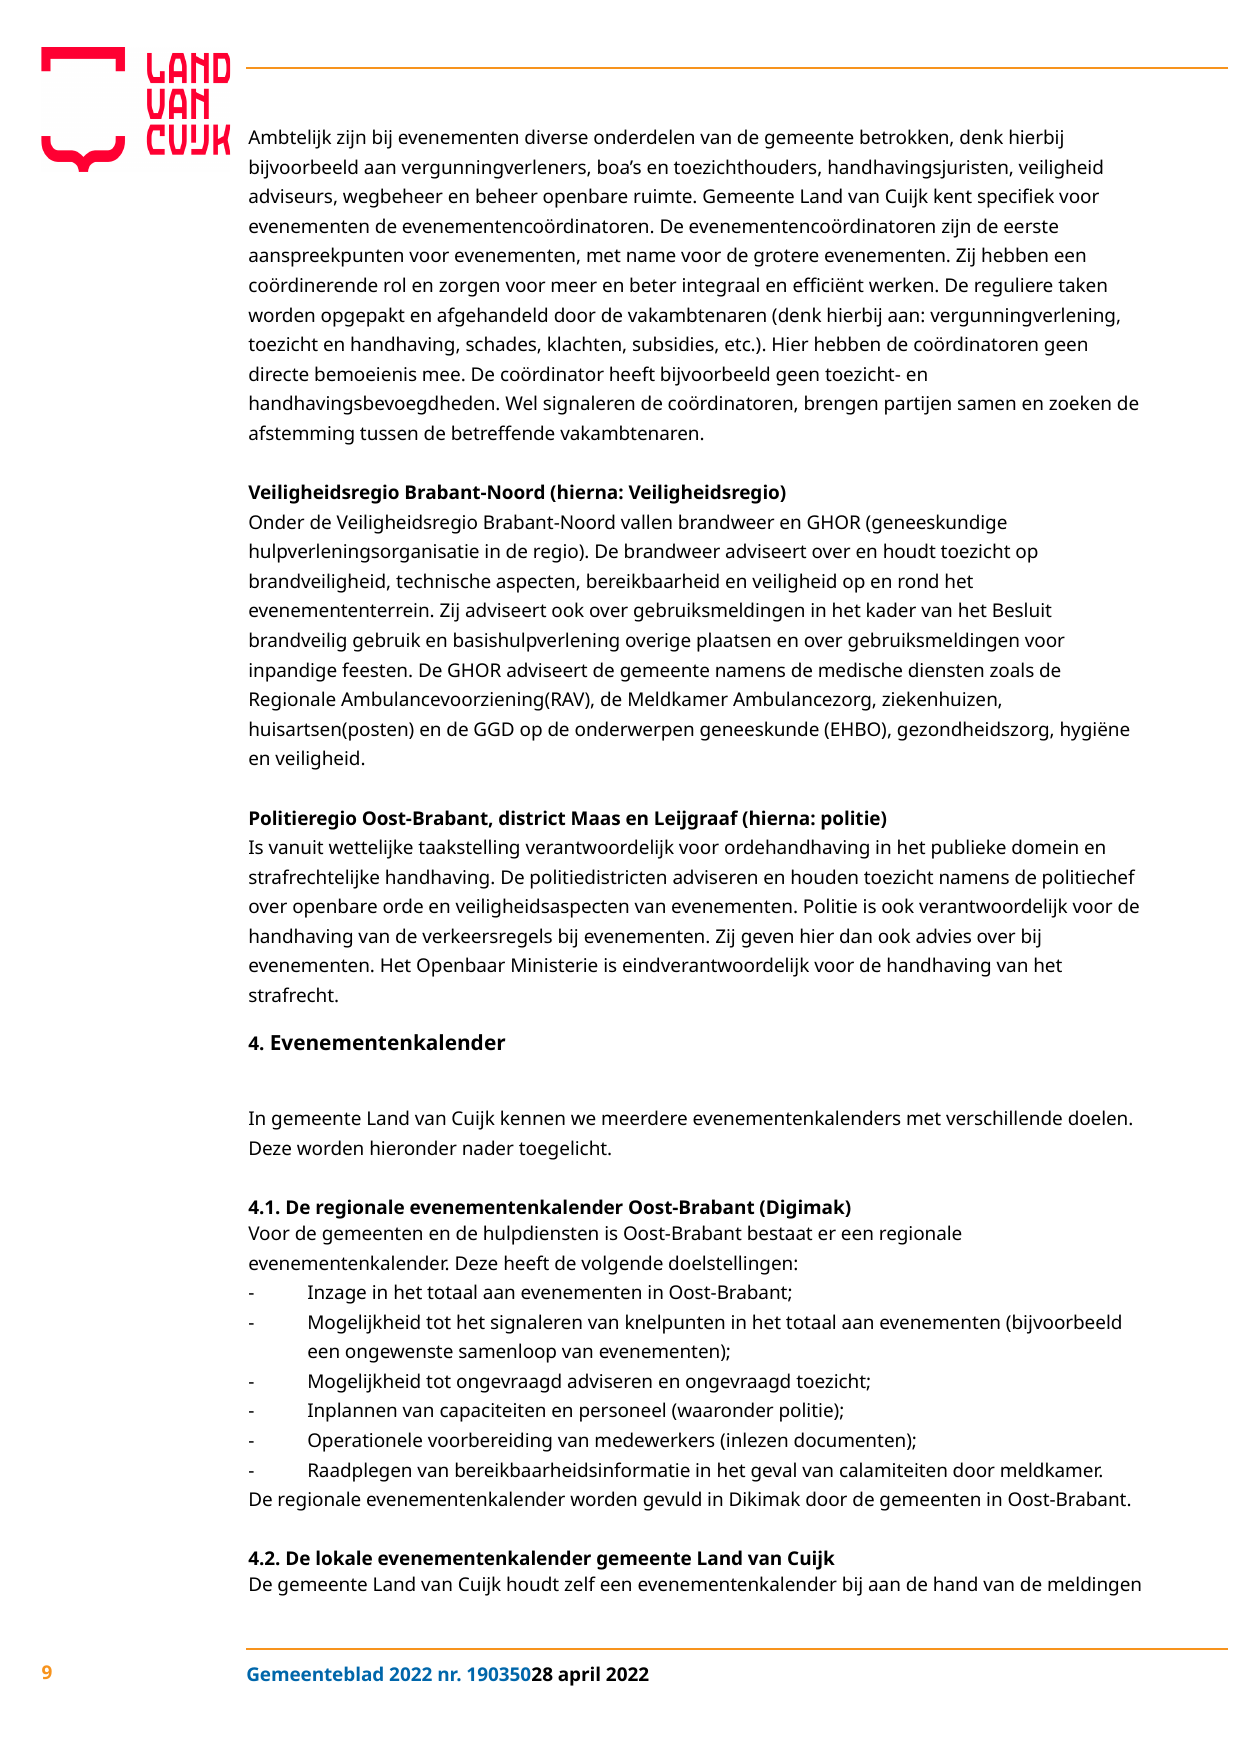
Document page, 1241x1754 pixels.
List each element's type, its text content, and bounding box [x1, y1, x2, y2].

list Raadplegen van bereikbaarheidsinformatie in het geval van calamiteiten door meldkamer. [248, 1457, 1152, 1482]
text Veiligheidsregio Brabant-Noord (hierna: Veiligheidsregio) [248, 479, 1152, 505]
text Politieregio Oost-Brabant, district Maas en Leijgraaf (hierna: politie) [248, 805, 1152, 831]
text Onder de Veiligheidsregio Brabant-Noord vallen brandweer en GHOR (geneeskundige hulpverleningsorganisatie in de regio). De brandweer adviseert over en houdt toezicht op brandveiligheid, technische aspecten, bereikbaarheid en veiligheid op en rond het evenemententerrein. Zij adviseert ook over gebruiksmeldingen in het kader van het Besluit brandveilig gebruik en basishulpverlening overige plaatsen en over gebruiksmeldingen voor inpandige feesten. De GHOR adviseert de gemeente namens de medische diensten zoals de Regionale Ambulancevoorziening(RAV), de Meldkamer Ambulancezorg, ziekenhuizen, huisartsen(posten) en de GGD op de onderwerpen geneeskunde (EHBO), gezondheidszorg, hygiëne en veiligheid. [248, 509, 1152, 771]
text 4. Evenementenkalender [248, 1028, 1152, 1056]
text De gemeente Land van Cuijk houdt zelf een evenementenkalender bij aan de hand van de meldingen [248, 1571, 1152, 1597]
picture [41, 47, 231, 172]
text Voor de gemeenten en de hulpdiensten is Oost-Brabant bestaat er een regionale evenementenkalender. Deze heeft de volgende doelstellingen: [248, 1220, 1152, 1275]
text De regionale evenementenkalender worden gevuld in Dikimak door de gemeenten in Oost-Brabant. [248, 1486, 1152, 1512]
list Mogelijkheid tot het signaleren van knelpunten in het totaal aan evenementen (bijvoorbeeld een ongewenste samenloop van evenementen); [248, 1309, 1152, 1364]
text 4.2. De lokale evenementenkalender gemeente Land van Cuijk [248, 1546, 1152, 1571]
text 4.1. De regionale evenementenkalender Oost-Brabant (Digimak) [248, 1194, 1152, 1220]
list Inzage in het totaal aan evenementen in Oost-Brabant; [248, 1279, 1152, 1305]
text Is vanuit wettelijke taakstelling verantwoordelijk voor ordehandhaving in het publieke domein en strafrechtelijke handhaving. De politiedistricten adviseren en houden toezicht namens de politiechef over openbare orde en veiligheidsaspecten van evenementen. Politie is ook verantwoordelijk voor de handhaving van de verkeersregels bij evenementen. Zij geven hier dan ook advies over bij evenementen. Het Openbaar Ministerie is eindverantwoordelijk voor de handhaving van het strafrecht. [248, 834, 1152, 1008]
text In gemeente Land van Cuijk kennen we meerdere evenementenkalenders met verschillende doelen. Deze worden hieronder nader toegelicht. [248, 1106, 1152, 1161]
list Operationele voorbereiding van medewerkers (inlezen documenten); [248, 1427, 1152, 1453]
list Inplannen van capaciteiten en personeel (waaronder politie); [248, 1398, 1152, 1423]
text Ambtelijk zijn bij evenementen diverse onderdelen van de gemeente betrokken, denk hierbij bijvoorbeeld aan vergunningverleners, boa’s en toezichthouders, handhavingsjuristen, veiligheid adviseurs, wegbeheer en beheer openbare ruimte. Gemeente Land van Cuijk kent specifiek voor evenementen de evenementencoördinatoren. De evenementencoördinatoren zijn de eerste aanspreekpunten voor evenementen, met name voor de grotere evenementen. Zij hebben een coördinerende rol en zorgen voor meer en beter integraal en efficiënt werken. De reguliere taken worden opgepakt en afgehandeld door de vakambtenaren (denk hierbij aan: vergunningverlening, toezicht en handhaving, schades, klachten, subsidies, etc.). Hier hebben de coördinatoren geen directe bemoeienis mee. De coördinator heeft bijvoorbeeld geen toezicht- en handhavingsbevoegdheden. Wel signaleren de coördinatoren, brengen partijen samen en zoeken de afstemming tussen de betreffende vakambtenaren. [248, 124, 1152, 446]
list Mogelijkheid tot ongevraagd adviseren en ongevraagd toezicht; [248, 1368, 1152, 1394]
